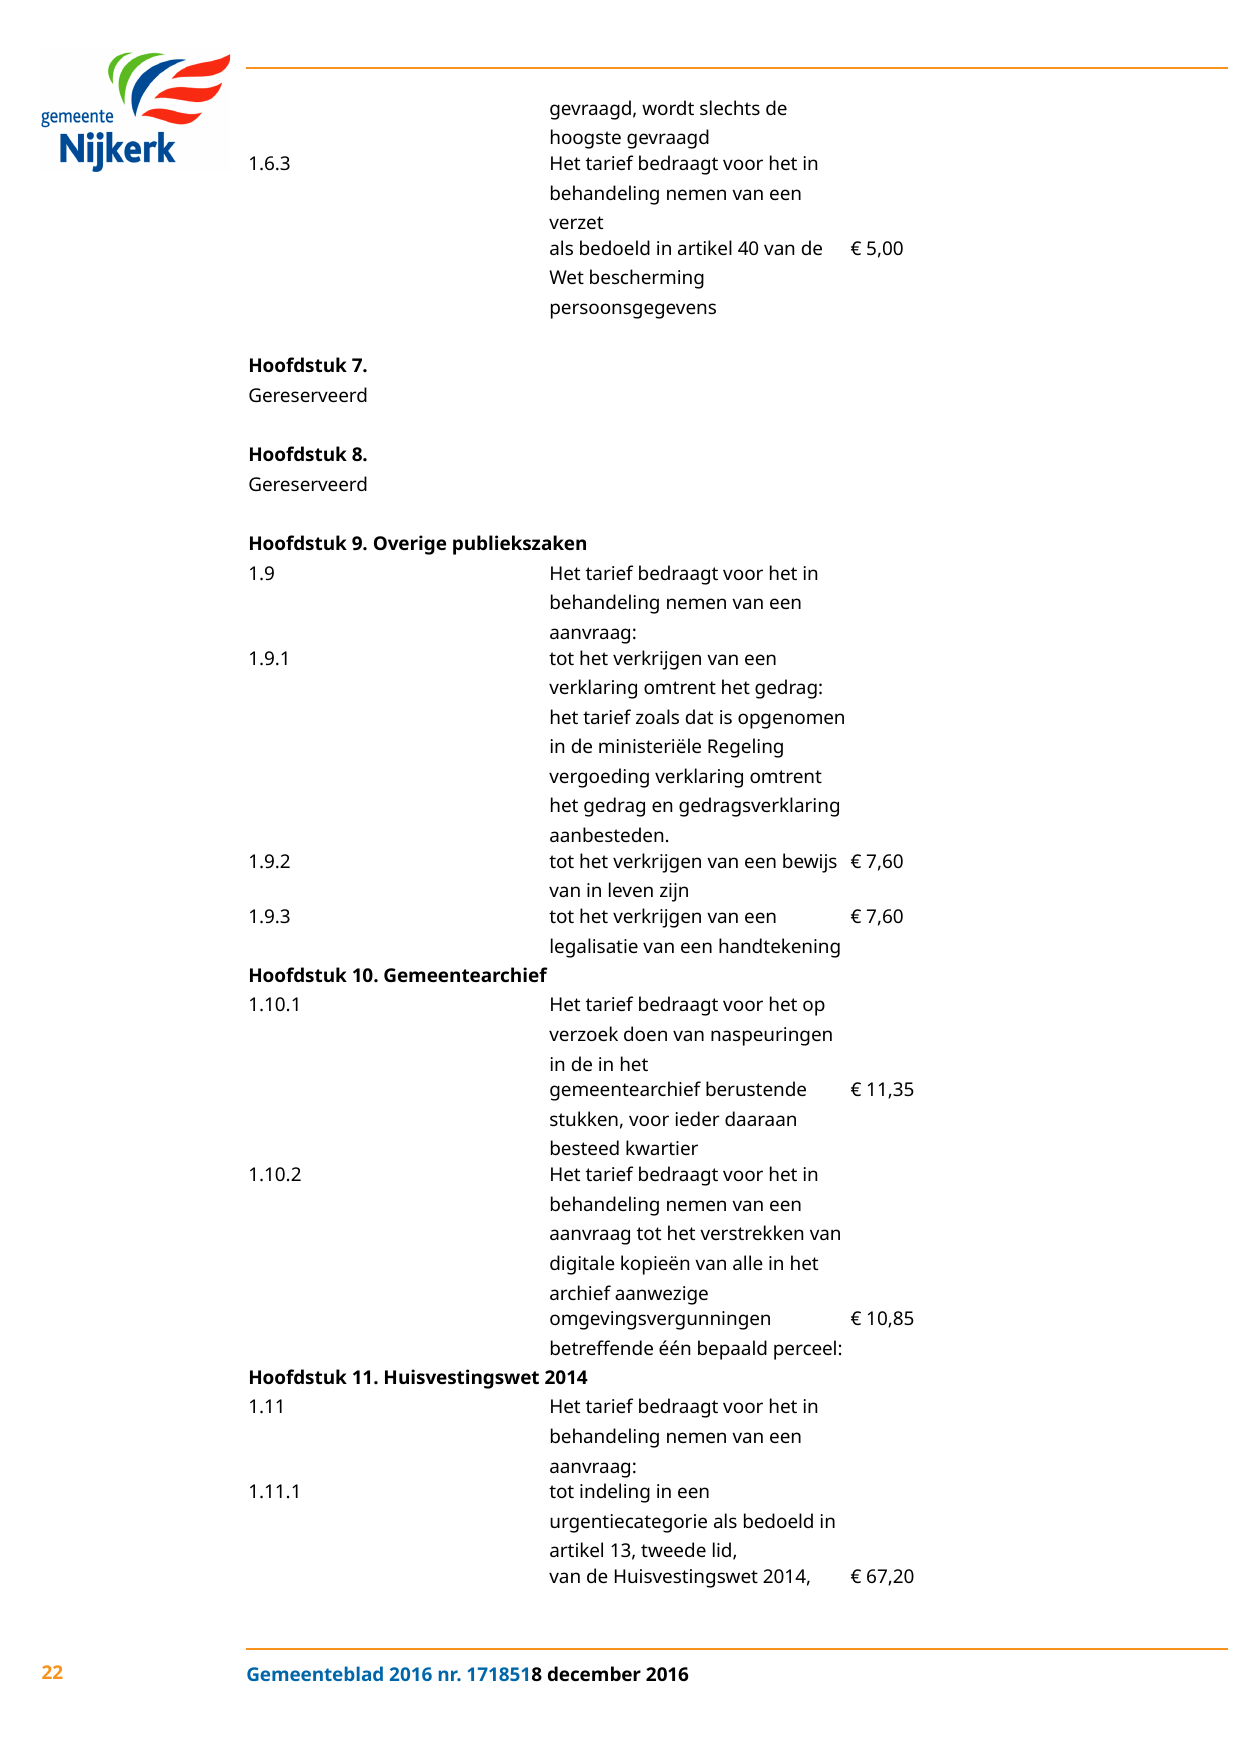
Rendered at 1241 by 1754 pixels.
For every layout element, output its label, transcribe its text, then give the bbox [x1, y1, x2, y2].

table_cell Het tarief bedraagt voor het in behandeling nemen van een verzet [549, 150, 850, 235]
text Hoofdstuk 8. [248, 441, 1152, 467]
table_cell [248, 95, 549, 150]
table_cell tot het verkrijgen van een legalisatie van een handtekening [549, 903, 850, 959]
table_cell [850, 150, 1152, 235]
table_cell tot het verkrijgen van een verklaring omtrent het gedrag: het tarief zoals dat is opgenomen in de ministeriële Regeling vergoeding verklaring omtrent het gedrag en gedragsverklaring aanbesteden. [549, 645, 850, 848]
table_cell [850, 645, 1152, 848]
table_cell 1.11.1 [248, 1479, 549, 1563]
table_header Het tarief bedraagt voor het in behandeling nemen van een aanvraag: [549, 560, 850, 645]
table_cell 1.9.1 [248, 645, 549, 848]
table_cell [850, 1479, 1152, 1563]
table_cell 1.9.2 [248, 848, 549, 903]
table_header Het tarief bedraagt voor het in behandeling nemen van een aanvraag: [549, 1394, 850, 1478]
table_cell [248, 1305, 549, 1361]
text Hoofdstuk 9. Overige publiekszaken [248, 530, 1152, 556]
table_cell als bedoeld in artikel 40 van de Wet bescherming persoonsgegevens [549, 235, 850, 320]
table_cell van de Huisvestingswet 2014, [549, 1564, 850, 1589]
text Hoofdstuk 11. Huisvestingswet 2014 [248, 1364, 1152, 1390]
table_cell 1.10.2 [248, 1161, 549, 1305]
table_cell 1.6.3 [248, 150, 549, 235]
table_cell [248, 1564, 549, 1589]
table_header 1.10.1 [248, 992, 549, 1076]
table_header 1.9 [248, 560, 549, 645]
table_header [850, 1394, 1152, 1478]
table_cell 1.9.3 [248, 903, 549, 959]
table_cell [850, 1161, 1152, 1305]
table_header [850, 560, 1152, 645]
table_cell € 7,60 [850, 848, 1152, 903]
table_cell omgevingsvergunningen betreffende één bepaald perceel: [549, 1305, 850, 1361]
text Gereserveerd [248, 382, 1152, 408]
table_cell € 7,60 [850, 903, 1152, 959]
table_cell € 5,00 [850, 235, 1152, 320]
table_cell [248, 235, 549, 320]
table_cell [850, 95, 1152, 150]
table_cell [248, 1076, 549, 1161]
table_cell tot indeling in een urgentiecategorie als bedoeld in artikel 13, tweede lid, [549, 1479, 850, 1563]
text Hoofdstuk 10. Gemeentearchief [248, 962, 1152, 988]
table_header 1.11 [248, 1394, 549, 1478]
table_header [850, 992, 1152, 1076]
picture [41, 47, 231, 172]
table_cell Het tarief bedraagt voor het in behandeling nemen van een aanvraag tot het verstrekken van digitale kopieën van alle in het archief aanwezige [549, 1161, 850, 1305]
table_cell € 67,20 [850, 1564, 1152, 1589]
text Gereserveerd [248, 471, 1152, 497]
table_cell gevraagd, wordt slechts de hoogste gevraagd [549, 95, 850, 150]
text Hoofdstuk 7. [248, 353, 1152, 378]
table_cell € 11,35 [850, 1076, 1152, 1161]
table_cell € 10,85 [850, 1305, 1152, 1361]
table_header Het tarief bedraagt voor het op verzoek doen van naspeuringen in de in het [549, 992, 850, 1076]
table_cell gemeentearchief berustende stukken, voor ieder daaraan besteed kwartier [549, 1076, 850, 1161]
table_cell tot het verkrijgen van een bewijs van in leven zijn [549, 848, 850, 903]
